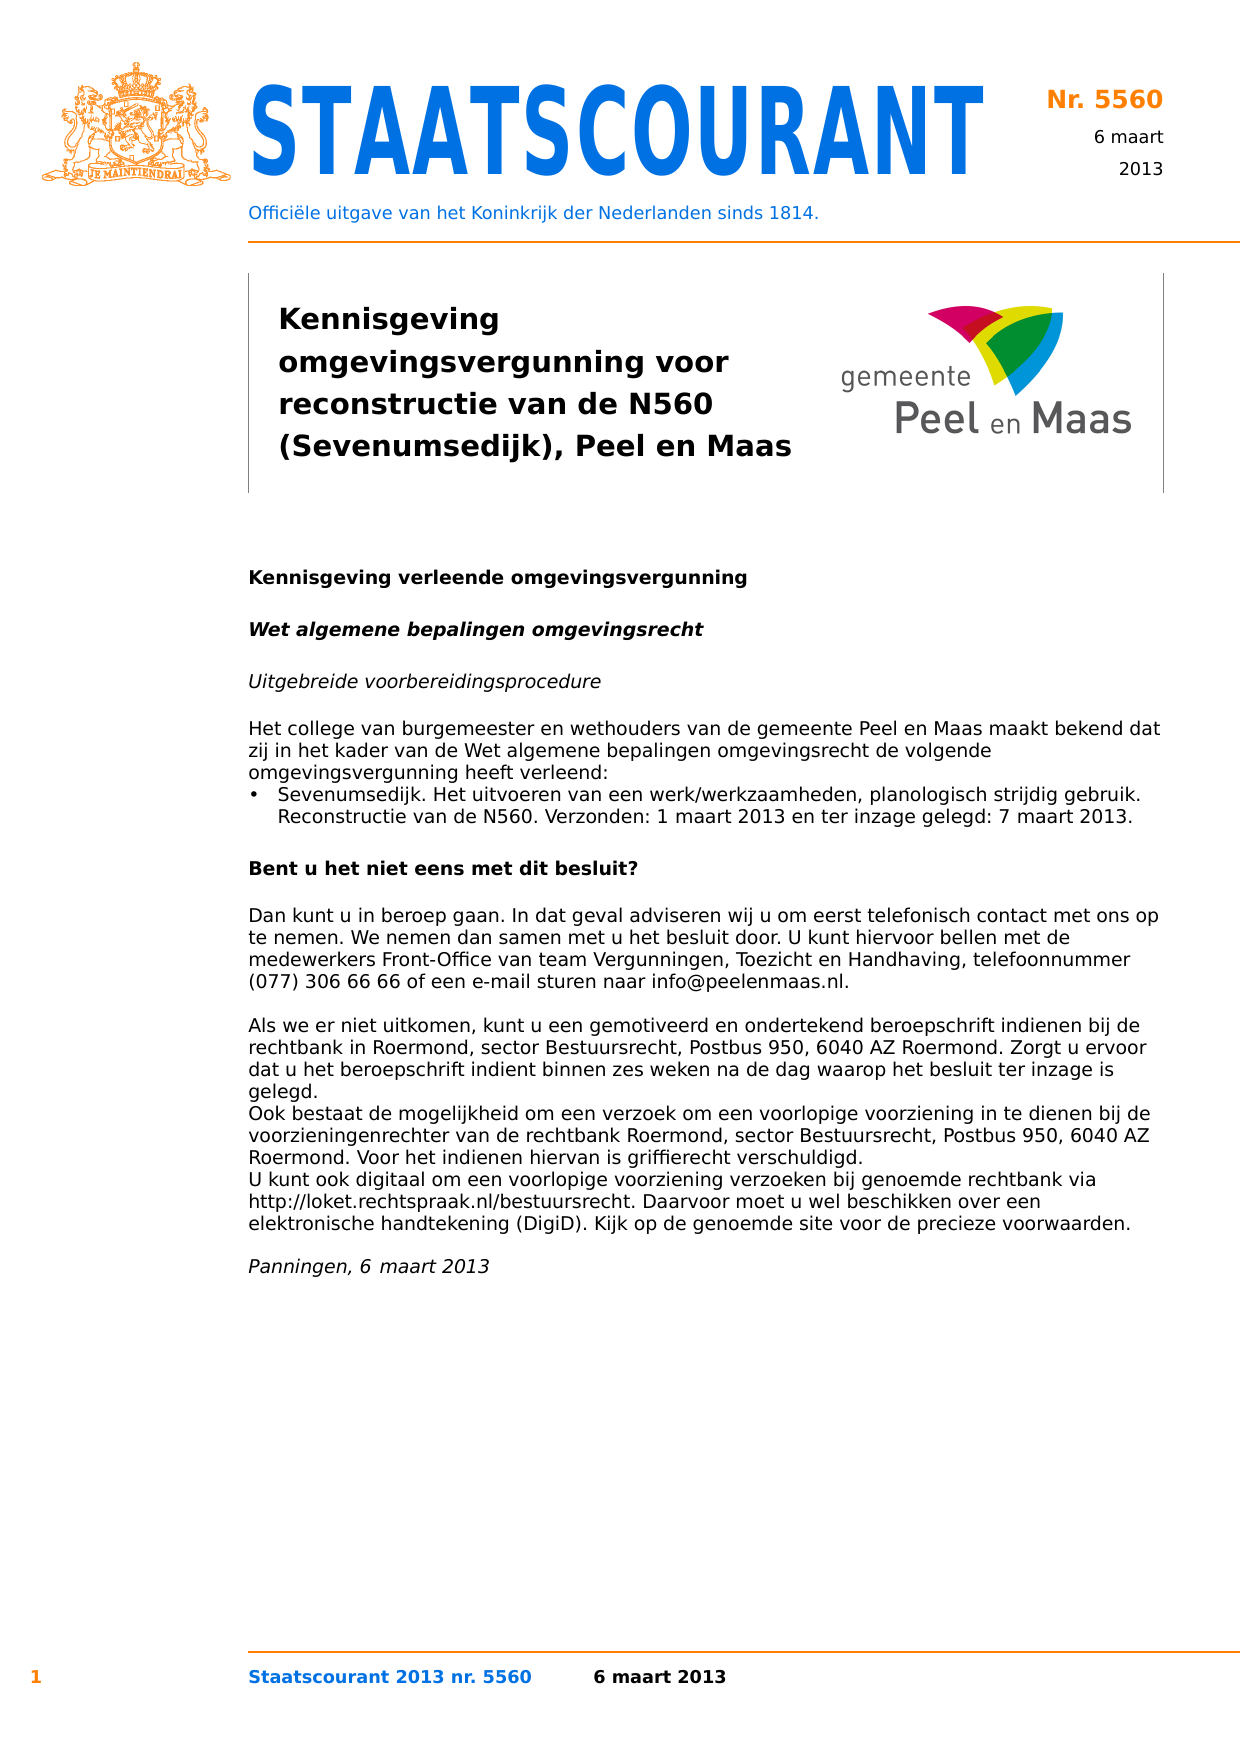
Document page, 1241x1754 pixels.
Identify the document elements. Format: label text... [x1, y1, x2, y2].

table_header Nr. 5560 [998, 62, 1240, 121]
text Dan kunt u in beroep gaan. In dat geval adviseren wij u om eerst telefonisch contact met ons op te nemen. We nemen dan samen met u het besluit door. U kunt hiervoor bellen met de medewerkers Front-Office van team Vergunningen, Toezicht en Handhaving, telefoonnummer (077) 306 66 66 of een e-mail sturen naar info@peelenmaas.nl. [248, 905, 1163, 993]
text • Sevenumsedijk. Het uitvoeren van een werk/werkzaamheden, planologisch strijdig gebruik. [248, 784, 1163, 806]
text Het college van burgemeester en wethouders van de gemeente Peel en Maas maakt bekend dat zij in het kader van de Wet algemene bepalingen omgevingsrecht de volgende omgevingsvergunning heeft verleend: [248, 718, 1163, 784]
subtitle Bent u het niet eens met dit besluit? [248, 858, 1163, 880]
text Reconstructie van de N560. Verzonden: 1 maart 2013 en ter inzage gelegd: 7 maart 2013. [277, 806, 1163, 828]
text Als we er niet uitkomen, kunt u een gemotiveerd en ondertekend beroepschrift indienen bij de rechtbank in Roermond, sector Bestuursrecht, Postbus 950, 6040 AZ Roermond. Zorgt u ervoor dat u het beroepschrift indient binnen zes weken na de dag waarop het besluit ter inzage is gelegd. [248, 1015, 1163, 1103]
picture [41, 62, 231, 186]
table_header STAATSCOURANT [248, 62, 998, 203]
text Ook bestaat de mogelijkheid om een verzoek om een voorlopige voorziening in te dienen bij de voorzieningenrechter van de rechtbank Roermond, sector Bestuursrecht, Postbus 950, 6040 AZ Roermond. Voor het indienen hiervan is griffierecht verschuldigd. [248, 1103, 1163, 1168]
text Panningen, 6 maart 2013 [248, 1256, 1163, 1278]
table_header [25, 62, 248, 241]
subtitle Uitgebreide voorbereidingsprocedure [248, 671, 1163, 693]
table_cell Officiële uitgave van het Koninkrijk der Nederlanden sinds 1814. [248, 203, 1240, 241]
text U kunt ook digitaal om een voorlopige voorziening verzoeken bij genoemde rechtbank via http://loket.rechtspraak.nl/bestuursrecht. Daarvoor moet u wel beschikken over een elektronische handtekening (DigiD). Kijk op de genoemde site voor de precieze voorwaarden. [248, 1168, 1163, 1234]
subtitle Wet algemene bepalingen omgevingsrecht [248, 619, 1163, 641]
table_cell 2013 [998, 153, 1240, 203]
subtitle Kennisgeving verleende omgevingsvergunning [248, 567, 1163, 589]
table_cell 6 maart [998, 121, 1240, 153]
picture [838, 302, 1134, 439]
subtitle Kennisgeving omgevingsvergunning voor reconstructie van de N560 (Sevenumsedijk), Peel en Maas [249, 273, 1163, 493]
